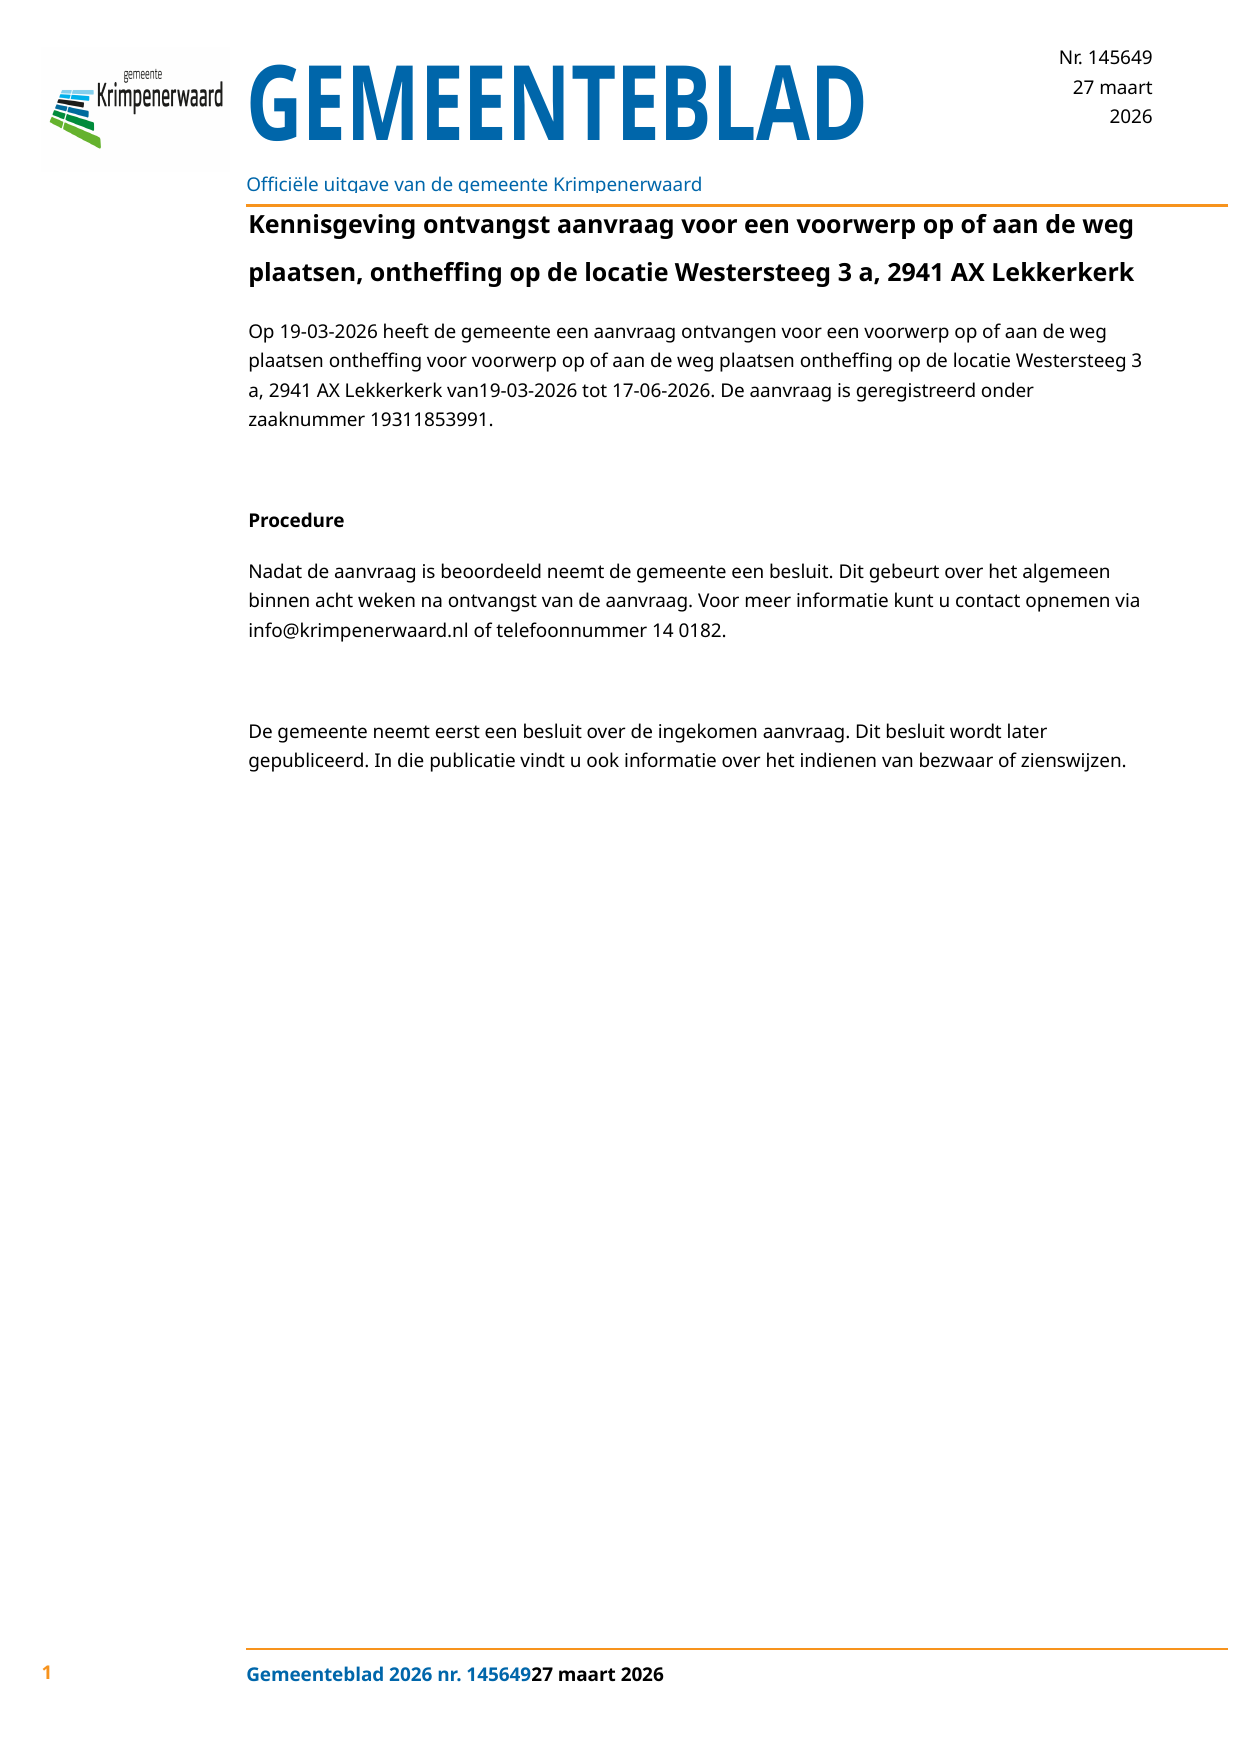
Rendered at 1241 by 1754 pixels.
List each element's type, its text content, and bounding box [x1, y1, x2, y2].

text Op 19-03-2026 heeft de gemeente een aanvraag ontvangen voor een voorwerp op of aan de weg plaatsen ontheffing voor voorwerp op of aan de weg plaatsen ontheffing op de locatie Westersteeg 3 a, 2941 AX Lekkerkerk van19-03-2026 tot 17-06-2026. De aanvraag is geregistreerd onder zaaknummer 19311853991. [248, 318, 1152, 432]
text Nadat de aanvraag is beoordeeld neemt de gemeente een besluit. Dit gebeurt over het algemeen binnen acht weken na ontvangst van de aanvraag. Voor meer informatie kunt u contact opnemen via info@krimpenerwaard.nl of telefoonnummer 14 0182. [248, 558, 1152, 643]
text Kennisgeving ontvangst aanvraag voor een voorwerp op of aan de weg plaatsen, ontheffing op de locatie Westersteeg 3 a, 2941 AX Lekkerkerk [248, 207, 1152, 288]
picture [41, 47, 231, 172]
text Procedure [248, 507, 1152, 533]
text De gemeente neemt eerst een besluit over de ingekomen aanvraag. Dit besluit wordt later gepubliceerd. In die publicatie vindt u ook informatie over het indienen van bezwaar of zienswijzen. [248, 718, 1152, 773]
